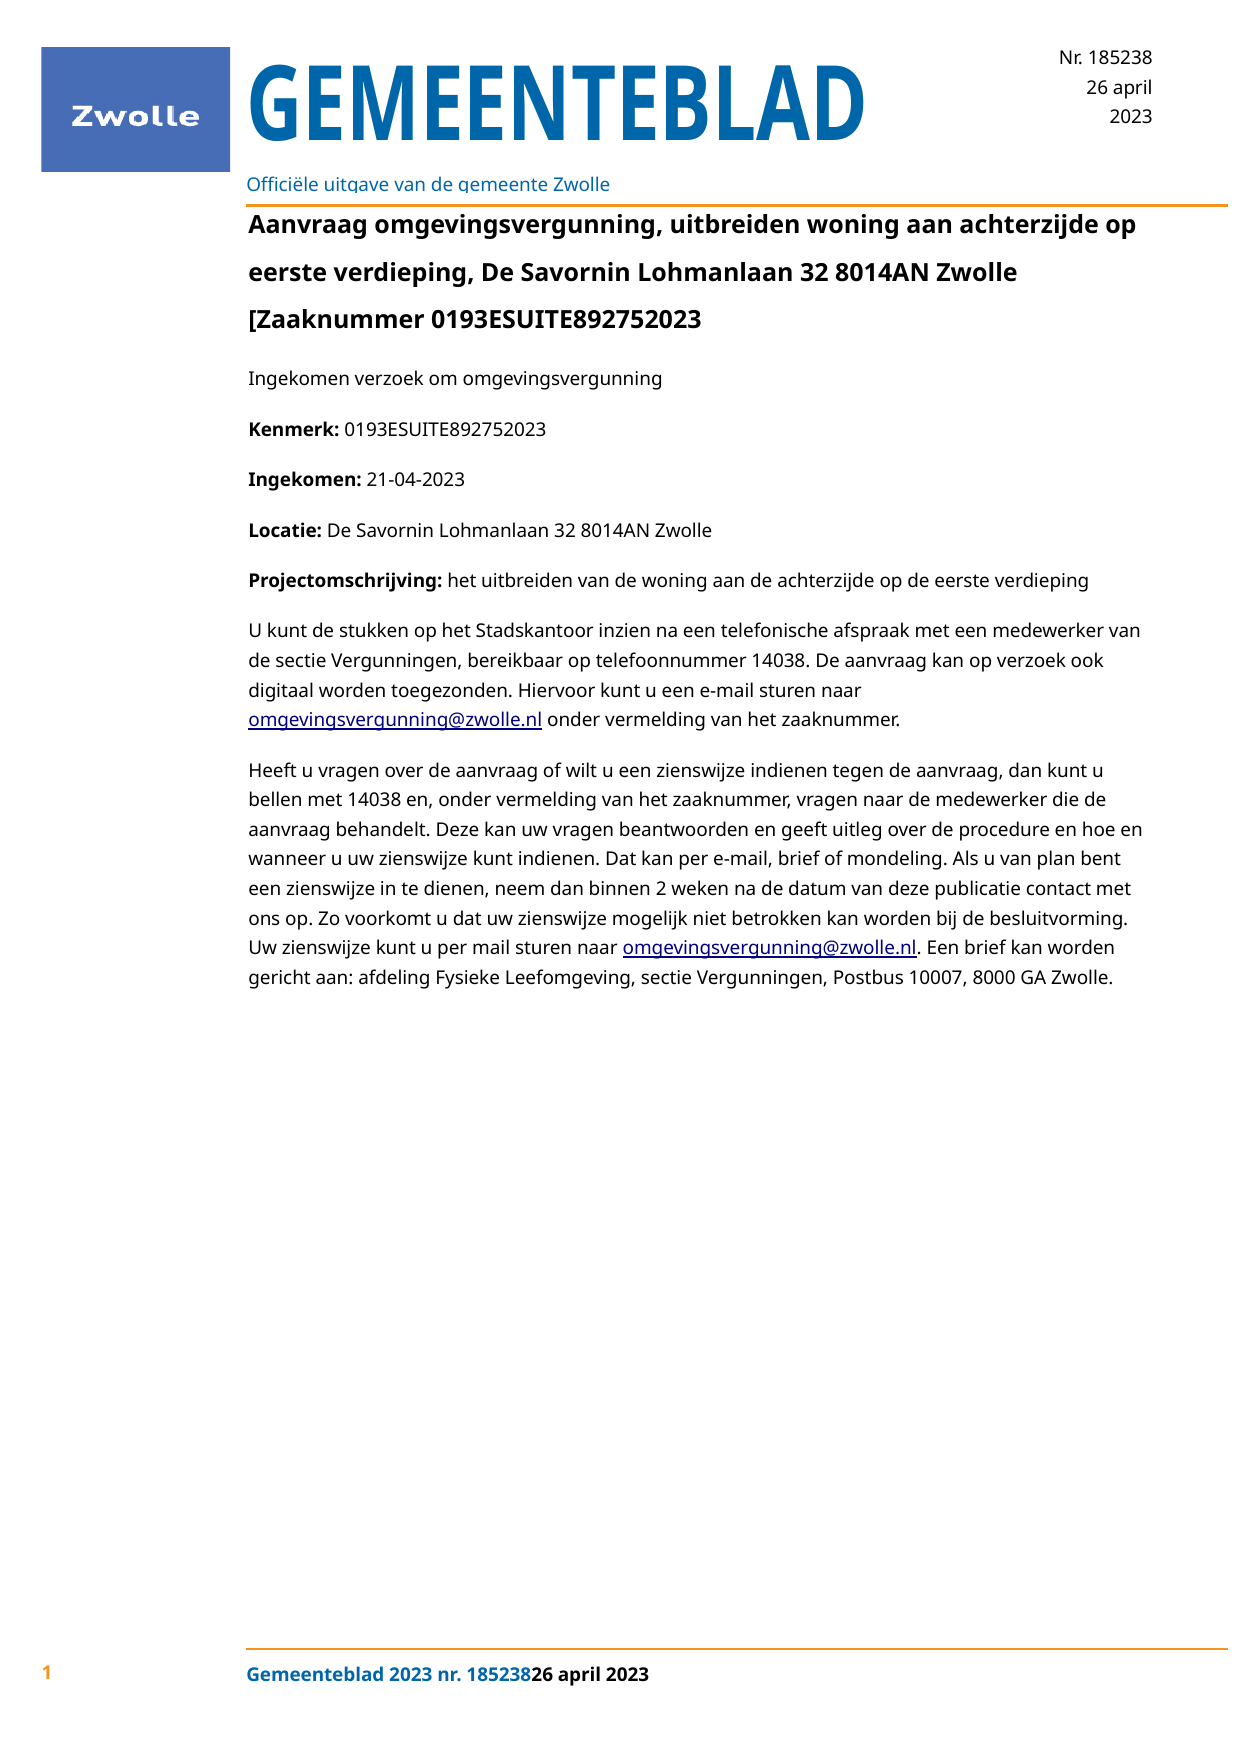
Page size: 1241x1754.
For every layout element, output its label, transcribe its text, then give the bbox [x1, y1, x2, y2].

text Projectomschrijving: het uitbreiden van de woning aan de achterzijde op de eerste verdieping [248, 567, 1152, 593]
text Ingekomen: 21-04-2023 [248, 466, 1152, 492]
text Kenmerk: 0193ESUITE892752023 [248, 416, 1152, 442]
picture [41, 47, 231, 172]
text Heeft u vragen over de aanvraag of wilt u een zienswijze indienen tegen de aanvraag, dan kunt u bellen met 14038 en, onder vermelding van het zaaknummer, vragen naar de medewerker die de aanvraag behandelt. Deze kan uw vragen beantwoorden en geeft uitleg over de procedure en hoe en wanneer u uw zienswijze kunt indienen. Dat kan per e-mail, brief of mondeling. Als u van plan bent een zienswijze in te dienen, neem dan binnen 2 weken na de datum van deze publicatie contact met ons op. Zo voorkomt u dat uw zienswijze mogelijk niet betrokken kan worden bij de besluitvorming. Uw zienswijze kunt u per mail sturen naar omgevingsvergunning@zwolle.nl. Een brief kan worden gericht aan: afdeling Fysieke Leefomgeving, sectie Vergunningen, Postbus 10007, 8000 GA Zwolle. [248, 757, 1152, 989]
text Aanvraag omgevingsvergunning, uitbreiden woning aan achterzijde op eerste verdieping, De Savornin Lohmanlaan 32 8014AN Zwolle [Zaaknummer 0193ESUITE892752023 [248, 207, 1152, 336]
text Ingekomen verzoek om omgevingsvergunning [248, 366, 1152, 391]
text U kunt de stukken op het Stadskantoor inzien na een telefonische afspraak met een medewerker van de sectie Vergunningen, bereikbaar op telefoonnummer 14038. De aanvraag kan op verzoek ook digitaal worden toegezonden. Hiervoor kunt u een e-mail sturen naar omgevingsvergunning@zwolle.nl onder vermelding van het zaaknummer. [248, 618, 1152, 732]
text Locatie: De Savornin Lohmanlaan 32 8014AN Zwolle [248, 517, 1152, 542]
